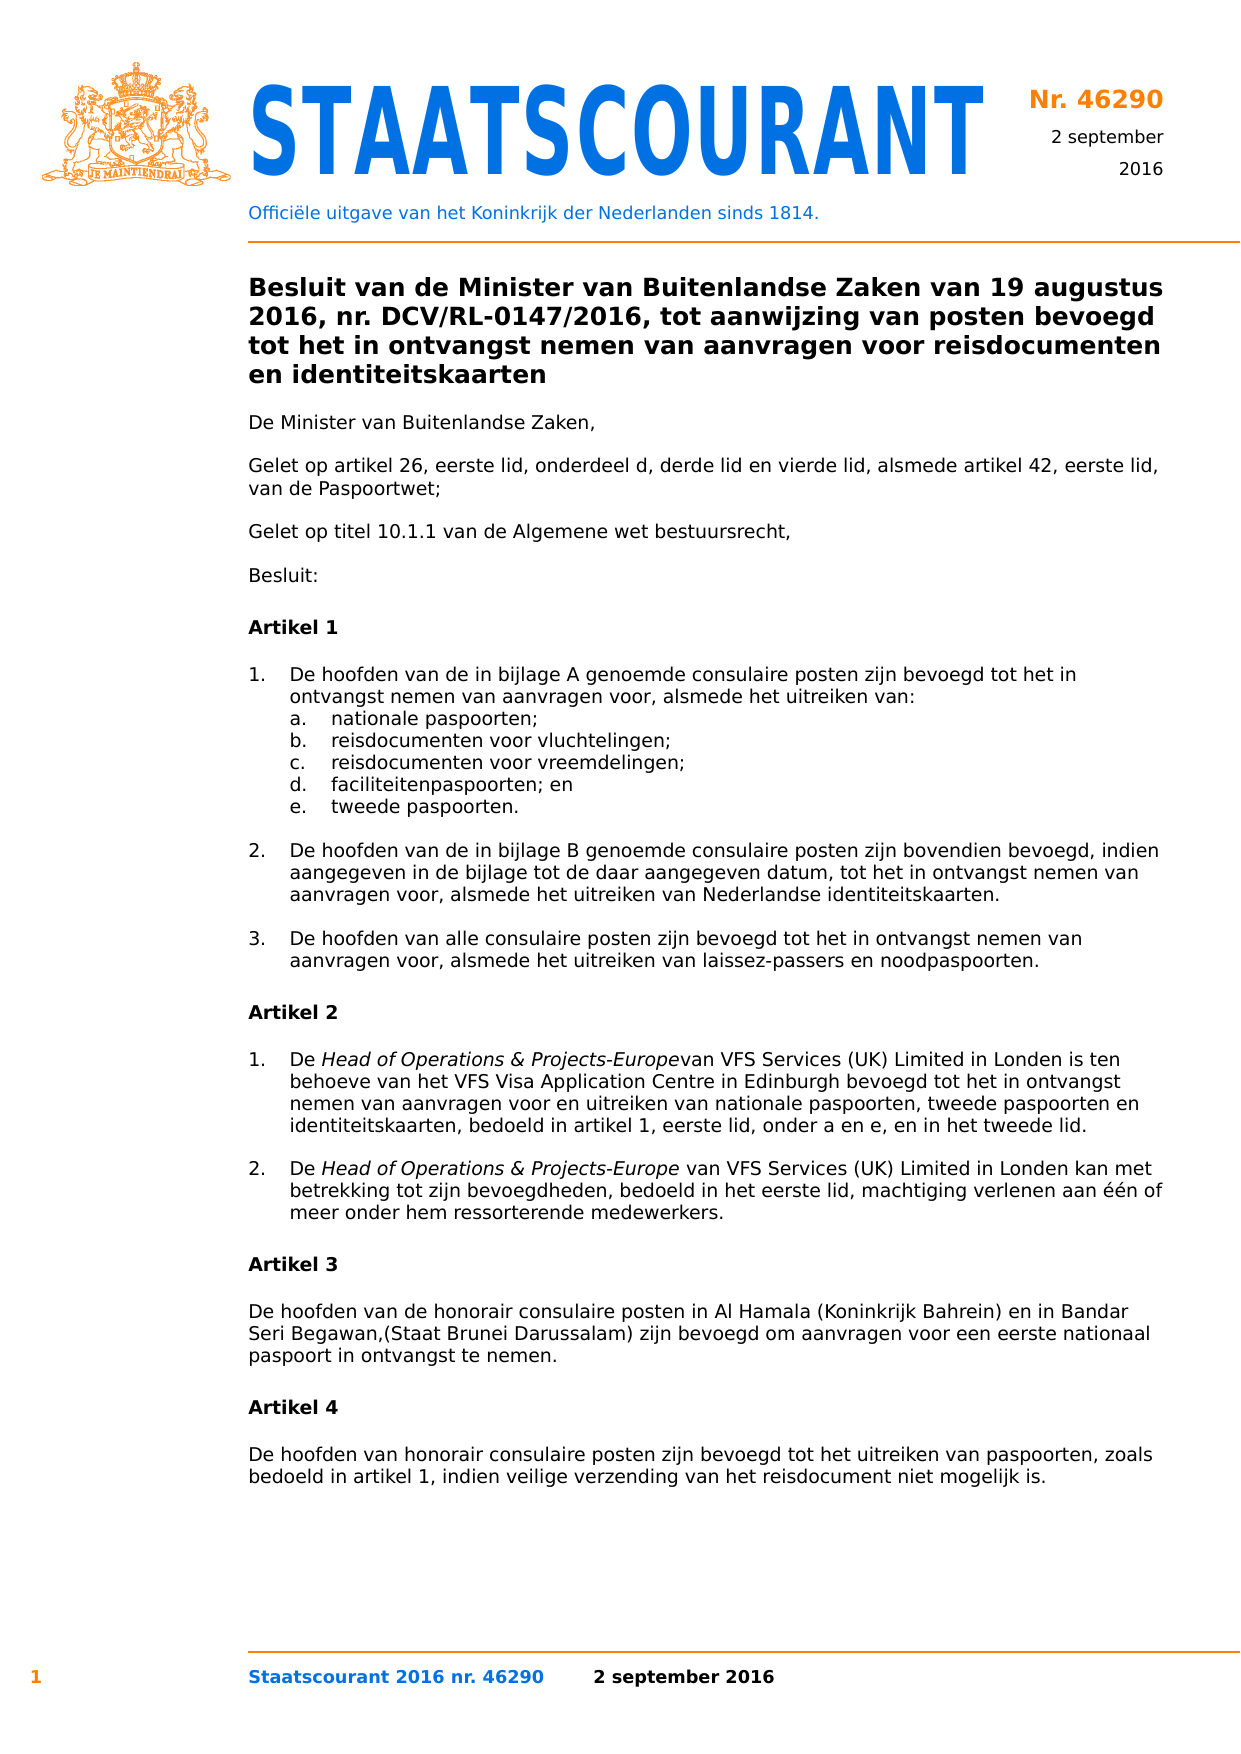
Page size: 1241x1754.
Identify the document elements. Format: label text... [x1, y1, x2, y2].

text 1. De hoofden van de in bijlage A genoemde consulaire posten zijn bevoegd tot het in ontvangst nemen van aanvragen voor, alsmede het uitreiken van: [248, 664, 1163, 708]
table_cell 2 september [998, 121, 1240, 153]
table_cell 2016 [998, 153, 1240, 203]
text c. reisdocumenten voor vreemdelingen; [289, 752, 1163, 774]
subtitle Artikel 4 [248, 1397, 1163, 1419]
table_header [25, 62, 248, 241]
text De Minister van Buitenlandse Zaken, [248, 412, 1163, 433]
text 2. De Head of Operations & Projects-Europe van VFS Services (UK) Limited in Londen kan met betrekking tot zijn bevoegdheden, bedoeld in het eerste lid, machtiging verlenen aan één of meer onder hem ressorterende medewerkers. [248, 1158, 1163, 1224]
text Besluit: [248, 565, 1163, 587]
text d. faciliteitenpaspoorten; en [289, 774, 1163, 796]
subtitle Artikel 2 [248, 1002, 1163, 1023]
table_header STAATSCOURANT [248, 62, 998, 203]
picture [41, 62, 231, 186]
table_cell Officiële uitgave van het Koninkrijk der Nederlanden sinds 1814. [248, 203, 1240, 241]
text a. nationale paspoorten; [289, 708, 1163, 730]
text 2. De hoofden van de in bijlage B genoemde consulaire posten zijn bovendien bevoegd, indien aangegeven in de bijlage tot de daar aangegeven datum, tot het in ontvangst nemen van aanvragen voor, alsmede het uitreiken van Nederlandse identiteitskaarten. [248, 840, 1163, 906]
text b. reisdocumenten voor vluchtelingen; [289, 730, 1163, 752]
text Gelet op titel 10.1.1 van de Algemene wet bestuursrecht, [248, 521, 1163, 543]
table_header Nr. 46290 [998, 62, 1240, 121]
text 3. De hoofden van alle consulaire posten zijn bevoegd tot het in ontvangst nemen van aanvragen voor, alsmede het uitreiken van laissez-passers en noodpaspoorten. [248, 928, 1163, 972]
text De hoofden van de honorair consulaire posten in Al Hamala (Koninkrijk Bahrein) en in Bandar Seri Begawan,(Staat Brunei Darussalam) zijn bevoegd om aanvragen voor een eerste nationaal paspoort in ontvangst te nemen. [248, 1301, 1163, 1367]
text e. tweede paspoorten. [289, 796, 1163, 818]
text 1. De Head of Operations & Projects-Europevan VFS Services (UK) Limited in Londen is ten behoeve van het VFS Visa Application Centre in Edinburgh bevoegd tot het in ontvangst nemen van aanvragen voor en uitreiken van nationale paspoorten, tweede paspoorten en identiteitskaarten, bedoeld in artikel 1, eerste lid, onder a en e, en in het tweede lid. [248, 1048, 1163, 1136]
subtitle Besluit van de Minister van Buitenlandse Zaken van 19 augustus 2016, nr. DCV/RL-0147/2016, tot aanwijzing van posten bevoegd tot het in ontvangst nemen van aanvragen voor reisdocumenten en identiteitskaarten [248, 273, 1163, 390]
text Gelet op artikel 26, eerste lid, onderdeel d, derde lid en vierde lid, alsmede artikel 42, eerste lid, van de Paspoortwet; [248, 455, 1163, 499]
subtitle Artikel 1 [248, 617, 1163, 639]
subtitle Artikel 3 [248, 1254, 1163, 1276]
text De hoofden van honorair consulaire posten zijn bevoegd tot het uitreiken van paspoorten, zoals bedoeld in artikel 1, indien veilige verzending van het reisdocument niet mogelijk is. [248, 1444, 1163, 1488]
